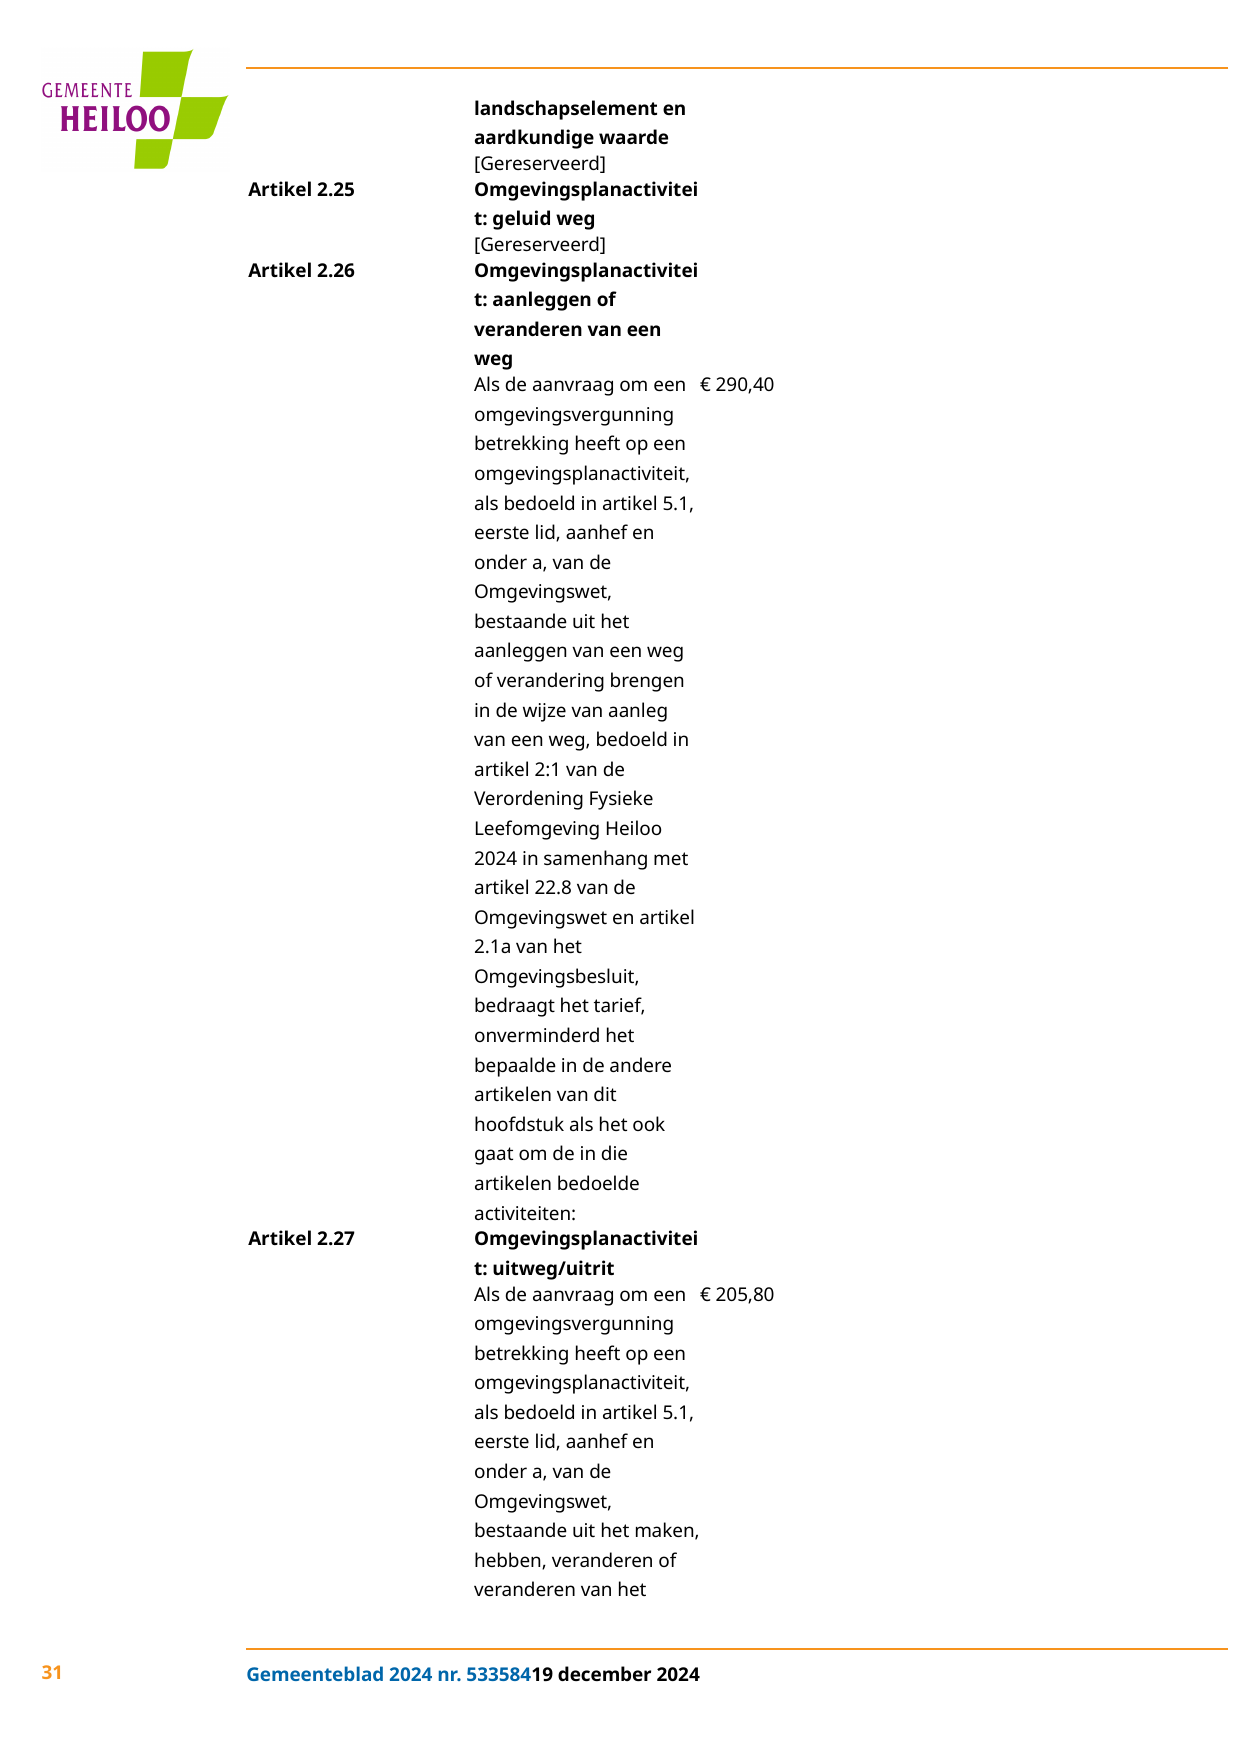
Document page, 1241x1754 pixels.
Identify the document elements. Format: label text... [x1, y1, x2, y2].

table_cell [248, 150, 474, 176]
picture [41, 47, 231, 172]
table_cell Omgevingsplanactiviteit: geluid weg [474, 176, 700, 231]
table_cell landschapselement en aardkundige waarde [474, 95, 700, 150]
table_cell [700, 150, 1152, 176]
table_cell [Gereserveerd] [474, 231, 700, 257]
table_cell € 205,80 [700, 1281, 1152, 1602]
table_cell Artikel 2.25 [248, 176, 474, 231]
table_cell € 290,40 [700, 371, 1152, 1225]
table_cell [248, 95, 474, 150]
table_cell [248, 1281, 474, 1602]
table_cell Artikel 2.27 [248, 1225, 474, 1281]
table_cell Omgevingsplanactiviteit: aanleggen of veranderen van een weg [474, 257, 700, 371]
table_cell [700, 95, 1152, 150]
table_cell Omgevingsplanactiviteit: uitweg/uitrit [474, 1225, 700, 1281]
table_cell Artikel 2.26 [248, 257, 474, 371]
table_cell Als de aanvraag om een omgevingsvergunning betrekking heeft op een omgevingsplanactiviteit, als bedoeld in artikel 5.1, eerste lid, aanhef en onder a, van de Omgevingswet, bestaande uit het aanleggen van een weg of verandering brengen in de wijze van aanleg van een weg, bedoeld in artikel 2:1 van de Verordening Fysieke Leefomgeving Heiloo 2024 in samenhang met artikel 22.8 van de Omgevingswet en artikel 2.1a van het Omgevingsbesluit, bedraagt het tarief, onverminderd het bepaalde in de andere artikelen van dit hoofdstuk als het ook gaat om de in die artikelen bedoelde activiteiten: [474, 371, 700, 1225]
table_cell [248, 371, 474, 1225]
table_cell [Gereserveerd] [474, 150, 700, 176]
table_cell [700, 176, 1152, 231]
table_cell [248, 231, 474, 257]
table_cell [700, 1225, 1152, 1281]
table_cell [700, 231, 1152, 257]
table_cell [700, 257, 1152, 371]
table_cell Als de aanvraag om een omgevingsvergunning betrekking heeft op een omgevingsplanactiviteit, als bedoeld in artikel 5.1, eerste lid, aanhef en onder a, van de Omgevingswet, bestaande uit het maken, hebben, veranderen of veranderen van het [474, 1281, 700, 1602]
